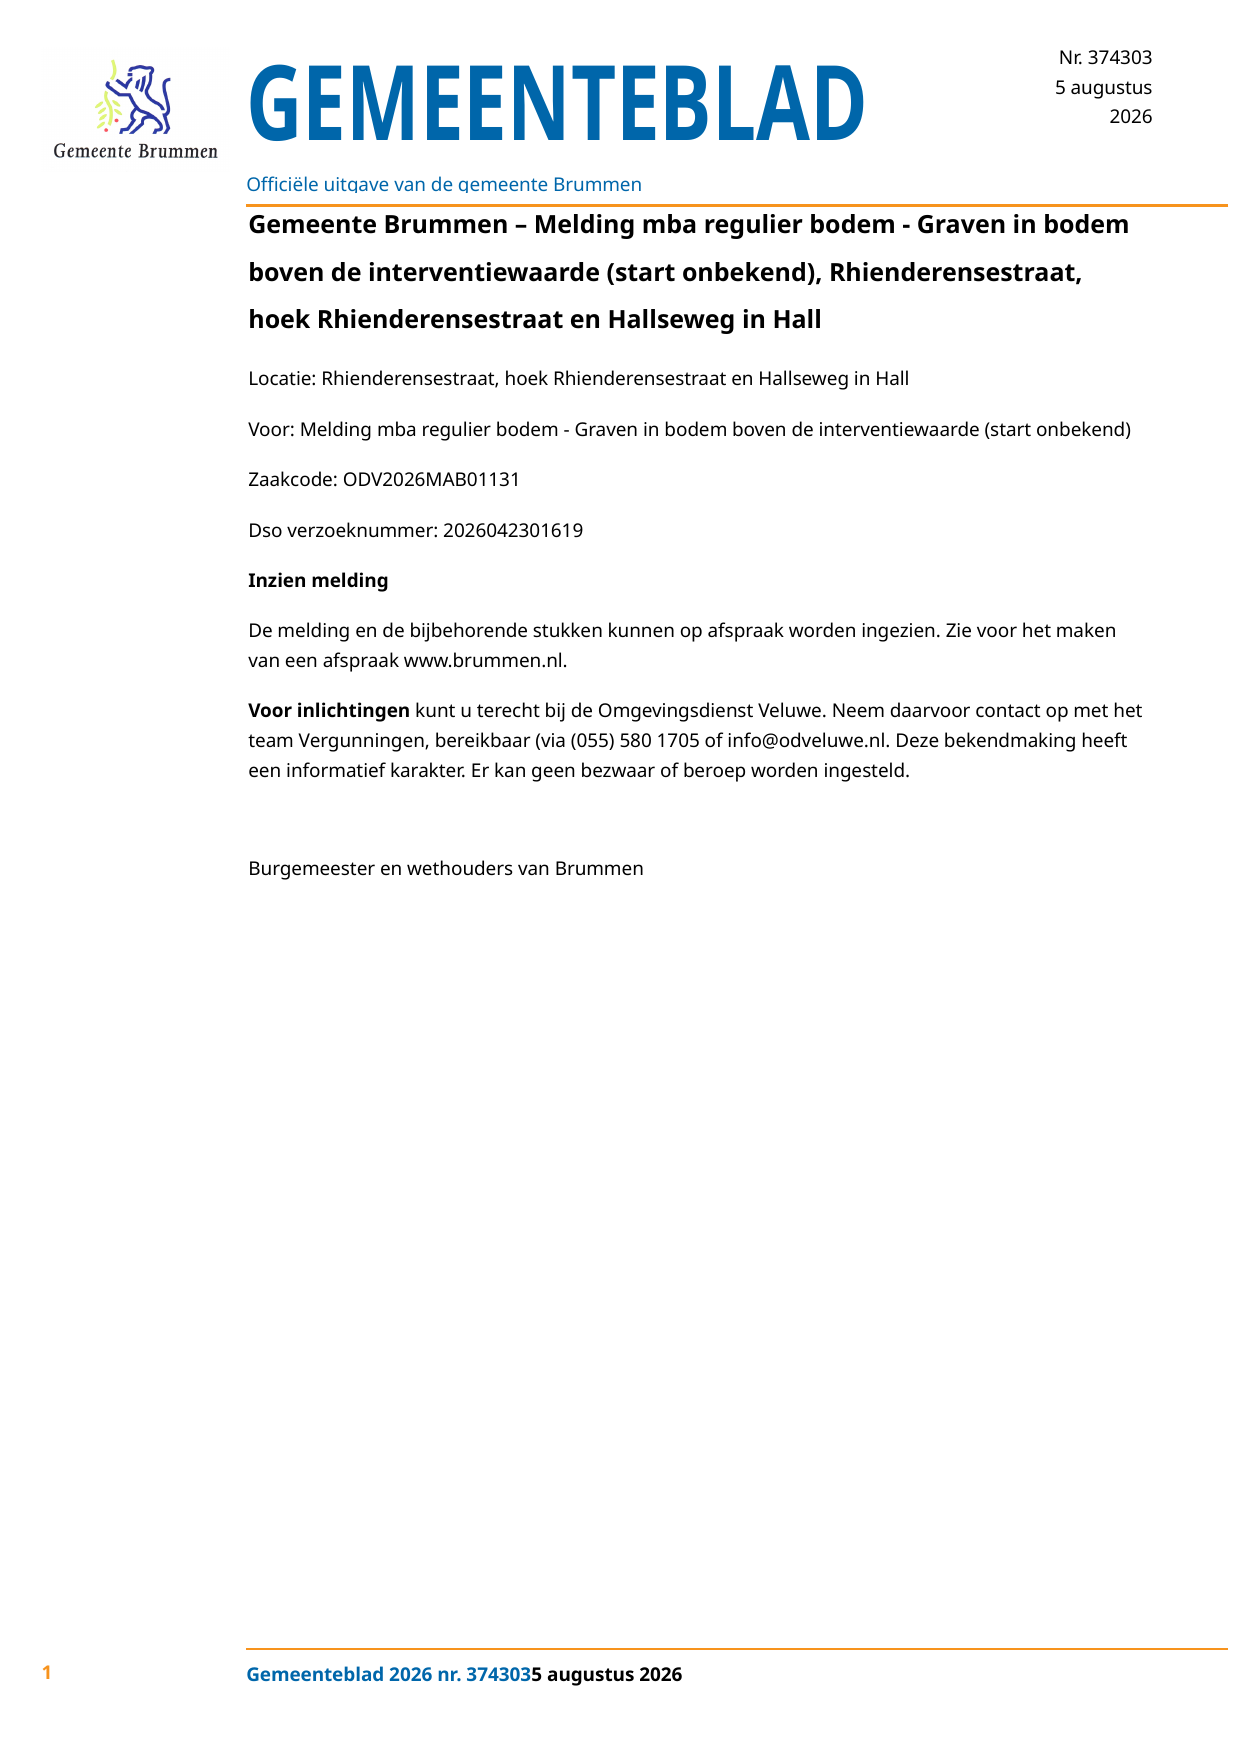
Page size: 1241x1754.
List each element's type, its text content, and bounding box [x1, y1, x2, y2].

text Voor: Melding mba regulier bodem - Graven in bodem boven de interventiewaarde (start onbekend) [248, 416, 1152, 442]
text Dso verzoeknummer: 2026042301619 [248, 517, 1152, 542]
text Inzien melding [248, 567, 1152, 593]
text Zaakcode: ODV2026MAB01131 [248, 466, 1152, 492]
text Burgemeester en wethouders van Brummen [248, 855, 1152, 881]
text De melding en de bijbehorende stukken kunnen op afspraak worden ingezien. Zie voor het maken van een afspraak www.brummen.nl. [248, 618, 1152, 673]
text Voor inlichtingen kunt u terecht bij de Omgevingsdienst Veluwe. Neem daarvoor contact op met het team Vergunningen, bereikbaar (via (055) 580 1705 of info@odveluwe.nl. Deze bekendmaking heeft een informatief karakter. Er kan geen bezwaar of beroep worden ingesteld. [248, 698, 1152, 782]
text Locatie: Rhienderensestraat, hoek Rhienderensestraat en Hallseweg in Hall [248, 366, 1152, 391]
picture [41, 47, 231, 172]
text Gemeente Brummen – Melding mba regulier bodem - Graven in bodem boven de interventiewaarde (start onbekend), Rhienderensestraat, hoek Rhienderensestraat en Hallseweg in Hall [248, 207, 1152, 336]
